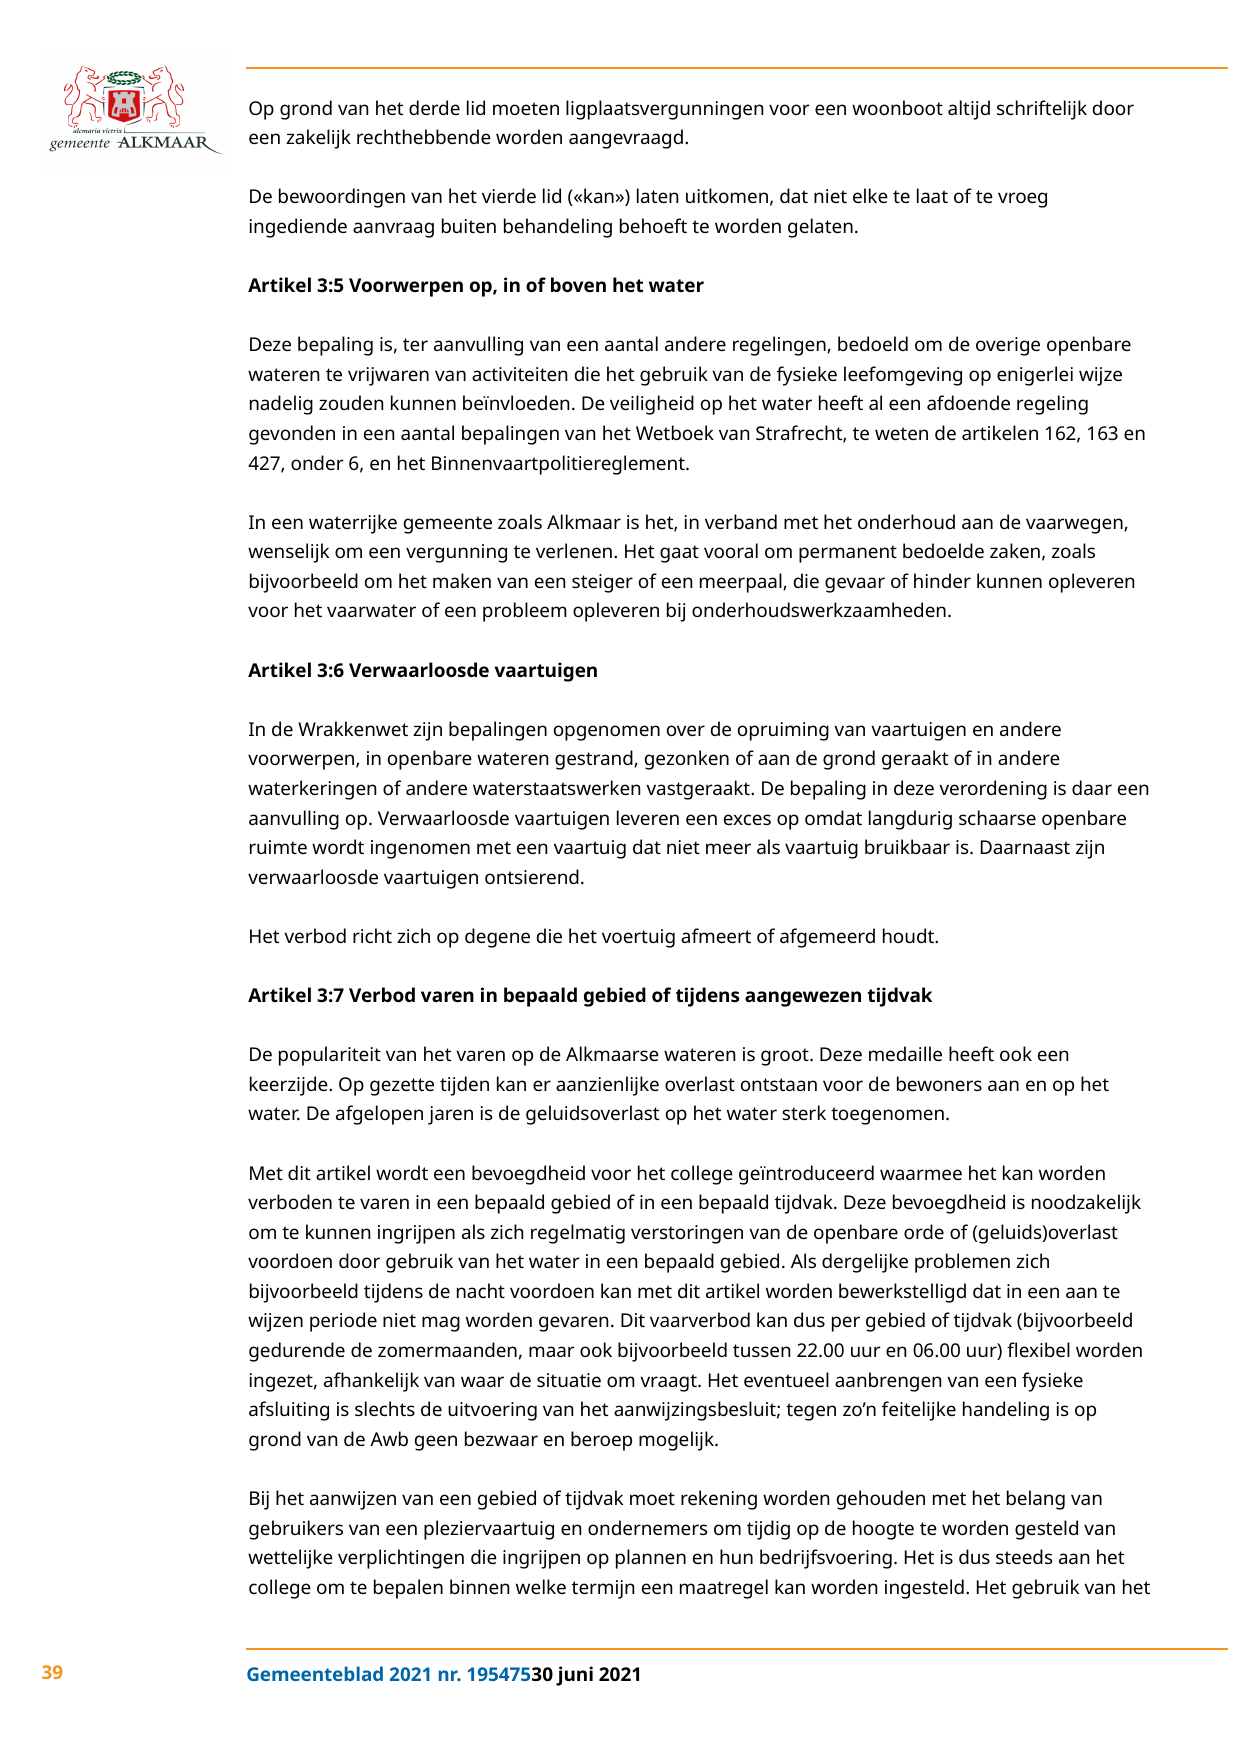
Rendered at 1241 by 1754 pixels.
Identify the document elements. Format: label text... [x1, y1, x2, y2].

text De populariteit van het varen op de Alkmaarse wateren is groot. Deze medaille heeft ook een keerzijde. Op gezette tijden kan er aanzienlijke overlast ontstaan voor de bewoners aan en op het water. De afgelopen jaren is de geluidsoverlast op het water sterk toegenomen. [248, 1041, 1152, 1126]
text In een waterrijke gemeente zoals Alkmaar is het, in verband met het onderhoud aan de vaarwegen, wenselijk om een vergunning te verlenen. Het gaat vooral om permanent bedoelde zaken, zoals bijvoorbeeld om het maken van een steiger of een meerpaal, die gevaar of hinder kunnen opleveren voor het vaarwater of een probleem opleveren bij onderhoudswerkzaamheden. [248, 509, 1152, 623]
text In de Wrakkenwet zijn bepalingen opgenomen over de opruiming van vaartuigen en andere voorwerpen, in openbare wateren gestrand, gezonken of aan de grond geraakt of in andere waterkeringen of andere waterstaatswerken vastgeraakt. De bepaling in deze verordening is daar een aanvulling op. Verwaarloosde vaartuigen leveren een exces op omdat langdurig schaarse openbare ruimte wordt ingenomen met een vaartuig dat niet meer als vaartuig bruikbaar is. Daarnaast zijn verwaarloosde vaartuigen ontsierend. [248, 716, 1152, 890]
picture [41, 47, 231, 172]
text Bij het aanwijzen van een gebied of tijdvak moet rekening worden gehouden met het belang van gebruikers van een pleziervaartuig en ondernemers om tijdig op de hoogte te worden gesteld van wettelijke verplichtingen die ingrijpen op plannen en hun bedrijfsvoering. Het is dus steeds aan het college om te bepalen binnen welke termijn een maatregel kan worden ingesteld. Het gebruik van het [248, 1485, 1152, 1600]
text Artikel 3:6 Verwaarloosde vaartuigen [248, 657, 1152, 683]
text De bewoordingen van het vierde lid («kan») laten uitkomen, dat niet elke te laat of te vroeg ingediende aanvraag buiten behandeling behoeft te worden gelaten. [248, 183, 1152, 239]
text Artikel 3:7 Verbod varen in bepaald gebied of tijdens aangewezen tijdvak [248, 982, 1152, 1008]
text Met dit artikel wordt een bevoegdheid voor het college geïntroduceerd waarmee het kan worden verboden te varen in een bepaald gebied of in een bepaald tijdvak. Deze bevoegdheid is noodzakelijk om te kunnen ingrijpen als zich regelmatig verstoringen van de openbare orde of (geluids)overlast voordoen door gebruik van het water in een bepaald gebied. Als dergelijke problemen zich bijvoorbeeld tijdens de nacht voordoen kan met dit artikel worden bewerkstelligd dat in een aan te wijzen periode niet mag worden gevaren. Dit vaarverbod kan dus per gebied of tijdvak (bijvoorbeeld gedurende de zomermaanden, maar ook bijvoorbeeld tussen 22.00 uur en 06.00 uur) flexibel worden ingezet, afhankelijk van waar de situatie om vraagt. Het eventueel aanbrengen van een fysieke afsluiting is slechts de uitvoering van het aanwijzingsbesluit; tegen zo’n feitelijke handeling is op grond van de Awb geen bezwaar en beroep mogelijk. [248, 1160, 1152, 1452]
text Het verbod richt zich op degene die het voertuig afmeert of afgemeerd houdt. [248, 923, 1152, 949]
text Artikel 3:5 Voorwerpen op, in of boven het water [248, 272, 1152, 298]
text Op grond van het derde lid moeten ligplaatsvergunningen voor een woonboot altijd schriftelijk door een zakelijk rechthebbende worden aangevraagd. [248, 95, 1152, 150]
text Deze bepaling is, ter aanvulling van een aantal andere regelingen, bedoeld om de overige openbare wateren te vrijwaren van activiteiten die het gebruik van de fysieke leefomgeving op enigerlei wijze nadelig zouden kunnen beïnvloeden. De veiligheid op het water heeft al een afdoende regeling gevonden in een aantal bepalingen van het Wetboek van Strafrecht, te weten de artikelen 162, 163 en 427, onder 6, en het Binnenvaartpolitiereglement. [248, 331, 1152, 476]
